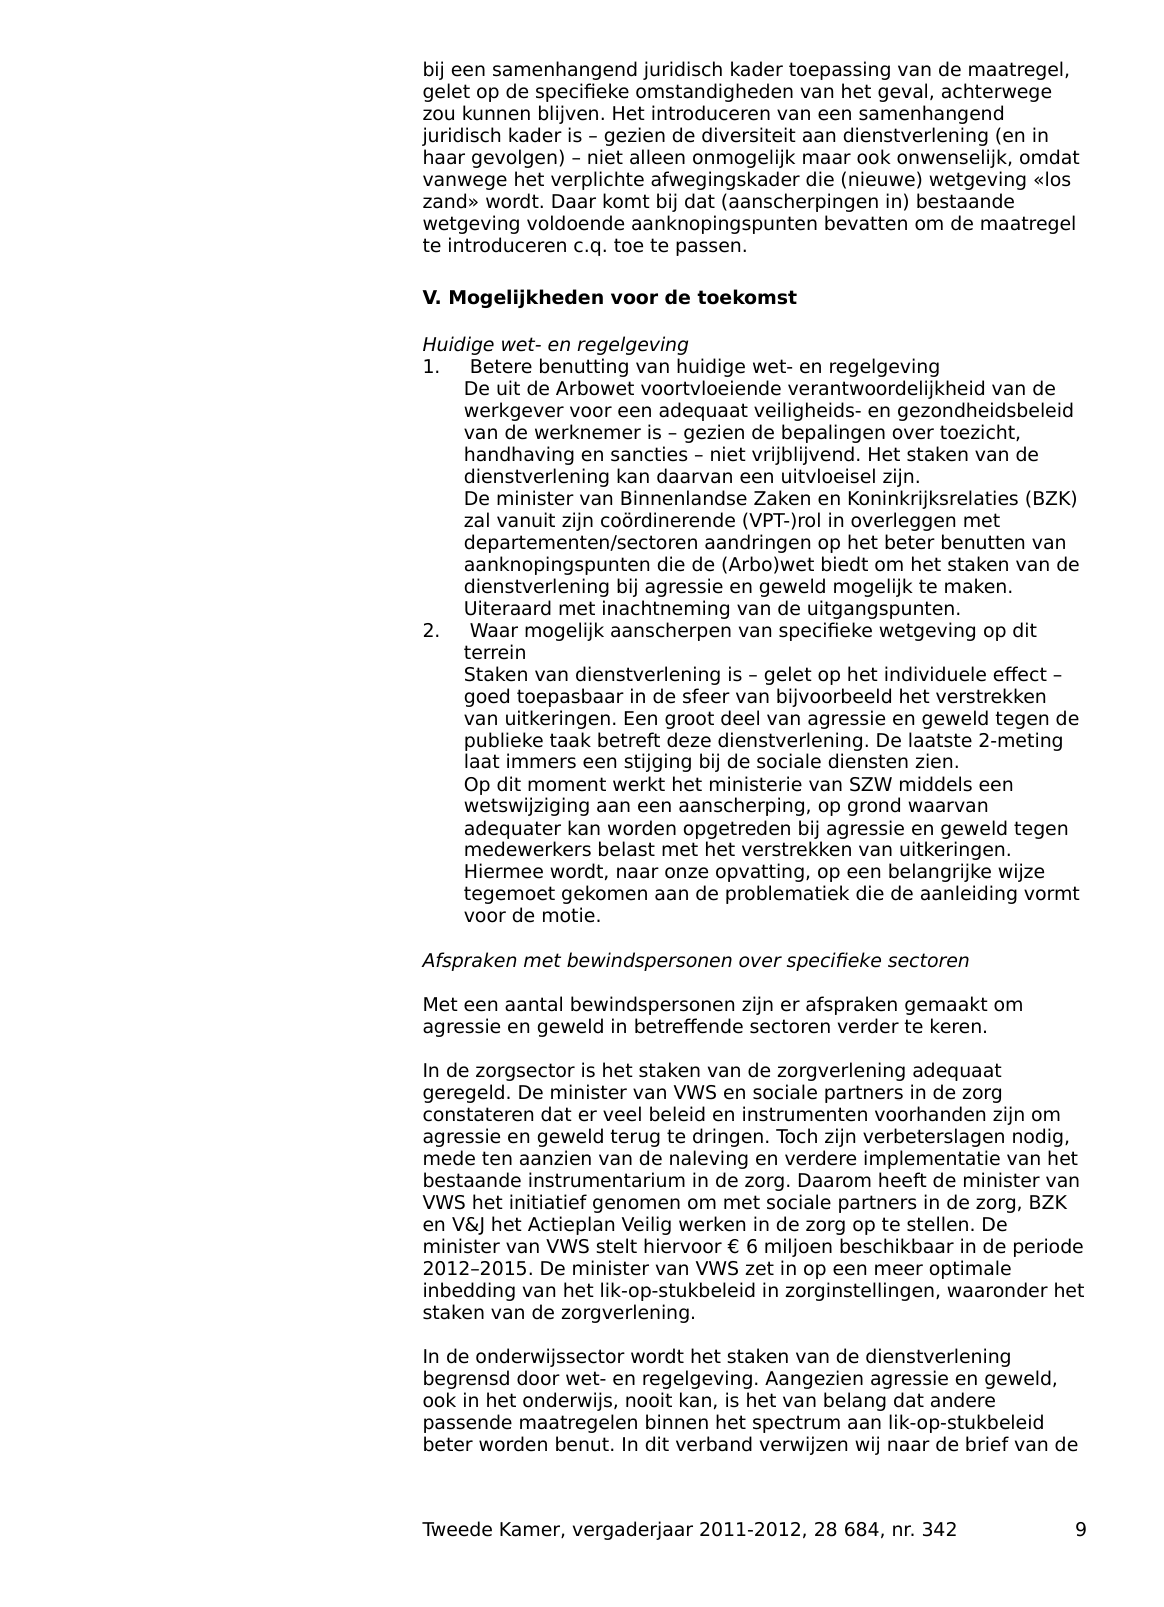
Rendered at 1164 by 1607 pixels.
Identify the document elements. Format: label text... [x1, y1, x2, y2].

text Op dit moment werkt het ministerie van SZW middels een wetswijziging aan een aanscherping, op grond waarvan adequater kan worden opgetreden bij agressie en geweld tegen medewerkers belast met het verstrekken van uitkeringen. Hiermee wordt, naar onze opvatting, op een belangrijke wijze tegemoet gekomen aan de problematiek die de aanleiding vormt voor de motie. [464, 773, 1087, 927]
text 1. Betere benutting van huidige wet- en regelgeving [422, 356, 1087, 378]
subtitle Huidige wet- en regelgeving [422, 334, 1087, 356]
subtitle Afspraken met bewindspersonen over specifieke sectoren [422, 949, 1087, 971]
text Met een aantal bewindspersonen zijn er afspraken gemaakt om agressie en geweld in betreffende sectoren verder te keren. [422, 994, 1087, 1038]
text 2. Waar mogelijk aanscherpen van specifieke wetgeving op dit terrein [422, 619, 1087, 663]
text bij een samenhangend juridisch kader toepassing van de maatregel, gelet op de specifieke omstandigheden van het geval, achterwege zou kunnen blijven. Het introduceren van een samenhangend juridisch kader is – gezien de diversiteit aan dienstverlening (en in haar gevolgen) – niet alleen onmogelijk maar ook onwenselijk, omdat vanwege het verplichte afwegingskader die (nieuwe) wetgeving «los zand» wordt. Daar komt bij dat (aanscherpingen in) bestaande wetgeving voldoende aanknopingspunten bevatten om de maatregel te introduceren c.q. toe te passen. [422, 59, 1087, 257]
text Staken van dienstverlening is – gelet op het individuele effect – goed toepasbaar in de sfeer van bijvoorbeeld het verstrekken van uitkeringen. Een groot deel van agressie en geweld tegen de publieke taak betreft deze dienstverlening. De laatste 2-meting laat immers een stijging bij de sociale diensten zien. [464, 663, 1087, 773]
text In de onderwijssector wordt het staken van de dienstverlening begrensd door wet- en regelgeving. Aangezien agressie en geweld, ook in het onderwijs, nooit kan, is het van belang dat andere passende maatregelen binnen het spectrum aan lik-op-stukbeleid beter worden benut. In dit verband verwijzen wij naar de brief van de [422, 1346, 1087, 1456]
text De minister van Binnenlandse Zaken en Koninkrijksrelaties (BZK) zal vanuit zijn coördinerende (VPT-)rol in overleggen met departementen/sectoren aandringen op het beter benutten van aanknopingspunten die de (Arbo)wet biedt om het staken van de dienstverlening bij agressie en geweld mogelijk te maken. Uiteraard met inachtneming van de uitgangspunten. [464, 488, 1087, 619]
subtitle V. Mogelijkheden voor de toekomst [422, 287, 1087, 309]
text In de zorgsector is het staken van de zorgverlening adequaat geregeld. De minister van VWS en sociale partners in de zorg constateren dat er veel beleid en instrumenten voorhanden zijn om agressie en geweld terug te dringen. Toch zijn verbeterslagen nodig, mede ten aanzien van de naleving en verdere implementatie van het bestaande instrumentarium in de zorg. Daarom heeft de minister van VWS het initiatief genomen om met sociale partners in de zorg, BZK en V&J het Actieplan Veilig werken in de zorg op te stellen. De minister van VWS stelt hiervoor € 6 miljoen beschikbaar in de periode 2012–2015. De minister van VWS zet in op een meer optimale inbedding van het lik-op-stukbeleid in zorginstellingen, waaronder het staken van de zorgverlening. [422, 1060, 1087, 1323]
text De uit de Arbowet voortvloeiende verantwoordelijkheid van de werkgever voor een adequaat veiligheids- en gezondheidsbeleid van de werknemer is – gezien de bepalingen over toezicht, handhaving en sancties – niet vrijblijvend. Het staken van de dienstverlening kan daarvan een uitvloeisel zijn. [464, 378, 1087, 488]
